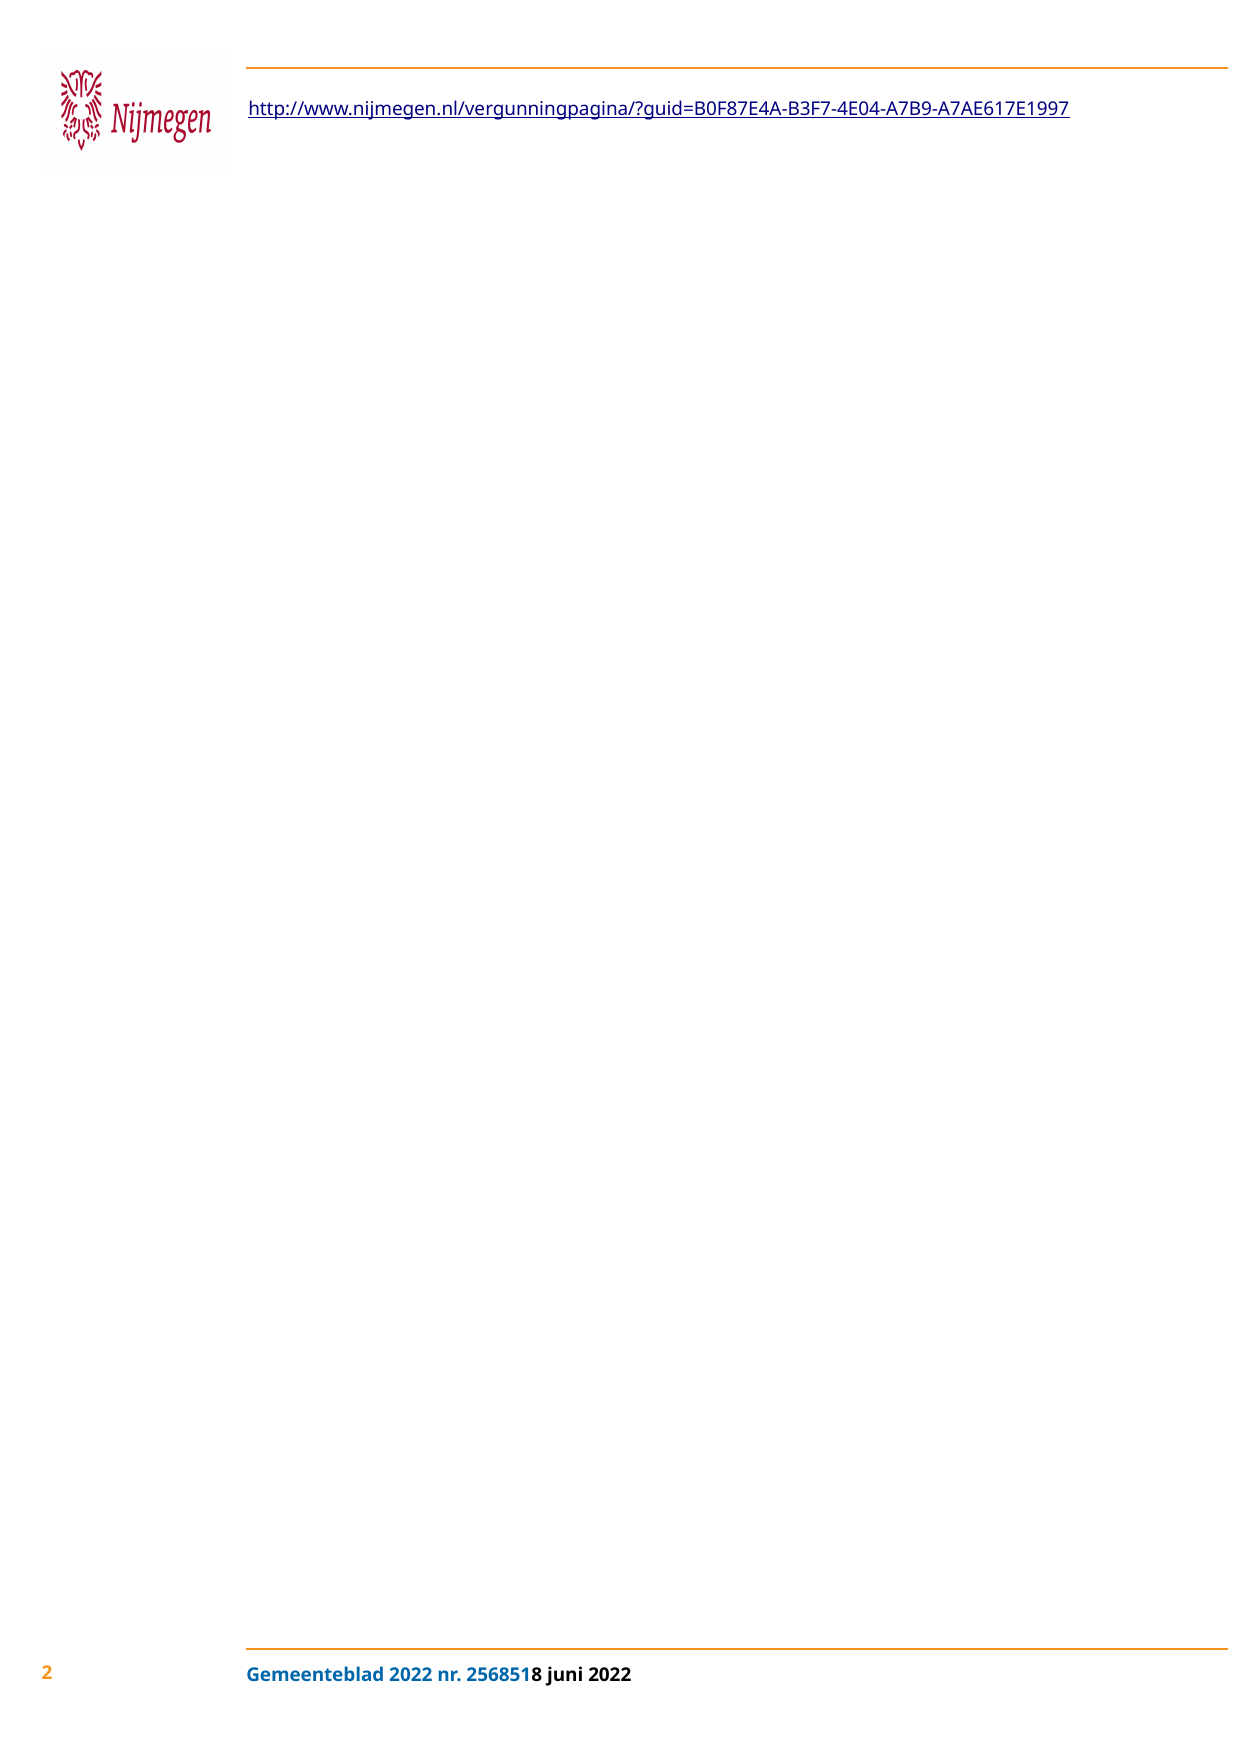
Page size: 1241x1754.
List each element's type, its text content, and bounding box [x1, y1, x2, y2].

text http://www.nijmegen.nl/vergunningpagina/?guid=B0F87E4A-B3F7-4E04-A7B9-A7AE617E1997 [248, 95, 1152, 121]
picture [41, 47, 231, 172]
